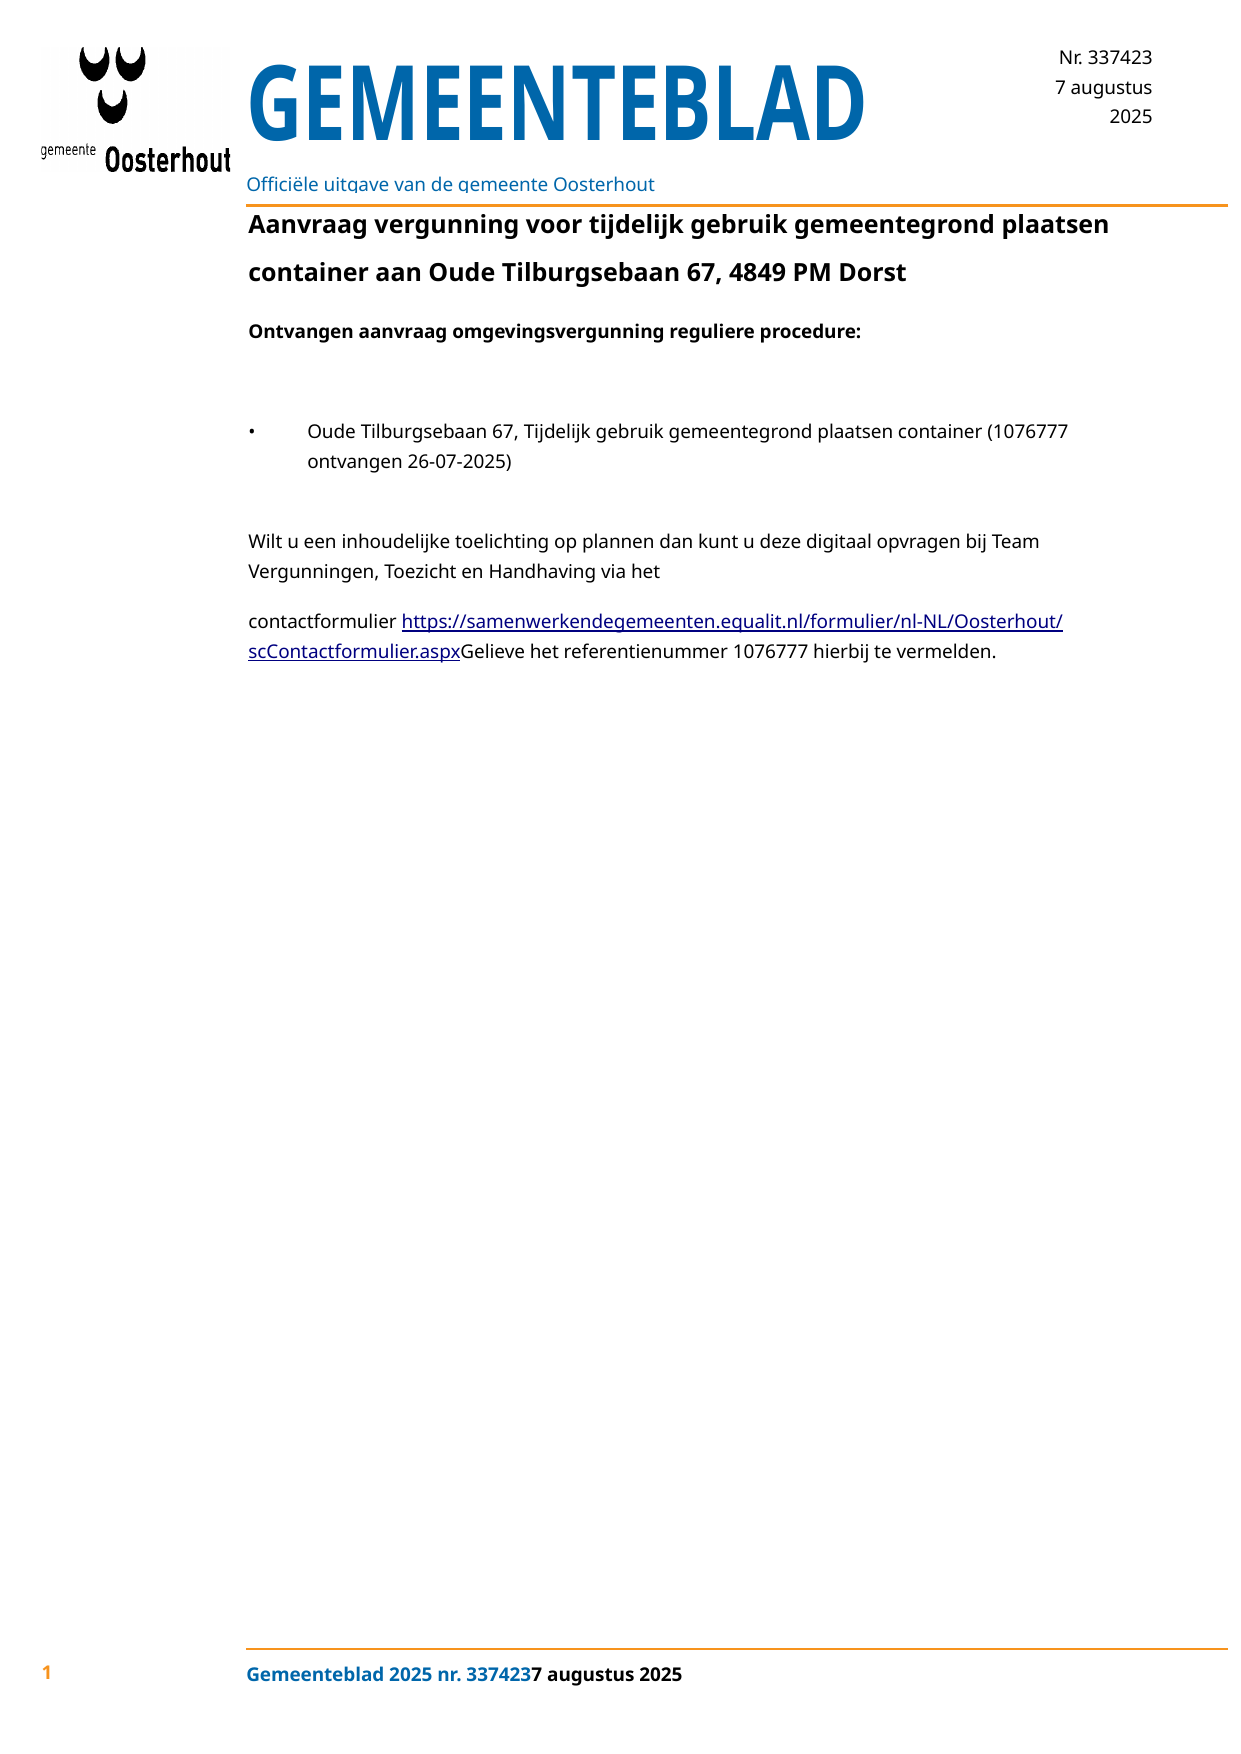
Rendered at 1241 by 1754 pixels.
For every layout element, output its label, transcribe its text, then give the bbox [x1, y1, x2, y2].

text Aanvraag vergunning voor tijdelijk gebruik gemeentegrond plaatsen container aan Oude Tilburgsebaan 67, 4849 PM Dorst [248, 207, 1152, 288]
picture [41, 47, 231, 172]
text contactformulier https://samenwerkendegemeenten.equalit.nl/formulier/nl-NL/Oosterhout/scContactformulier.aspxGelieve het referentienummer 1076777 hierbij te vermelden. [248, 608, 1152, 664]
text Ontvangen aanvraag omgevingsvergunning reguliere procedure: [248, 318, 1152, 344]
list Oude Tilburgsebaan 67, Tijdelijk gebruik gemeentegrond plaatsen container (1076777 ontvangen 26-07-2025) [248, 419, 1152, 474]
text Wilt u een inhoudelijke toelichting op plannen dan kunt u deze digitaal opvragen bij Team Vergunningen, Toezicht en Handhaving via het [248, 528, 1152, 584]
